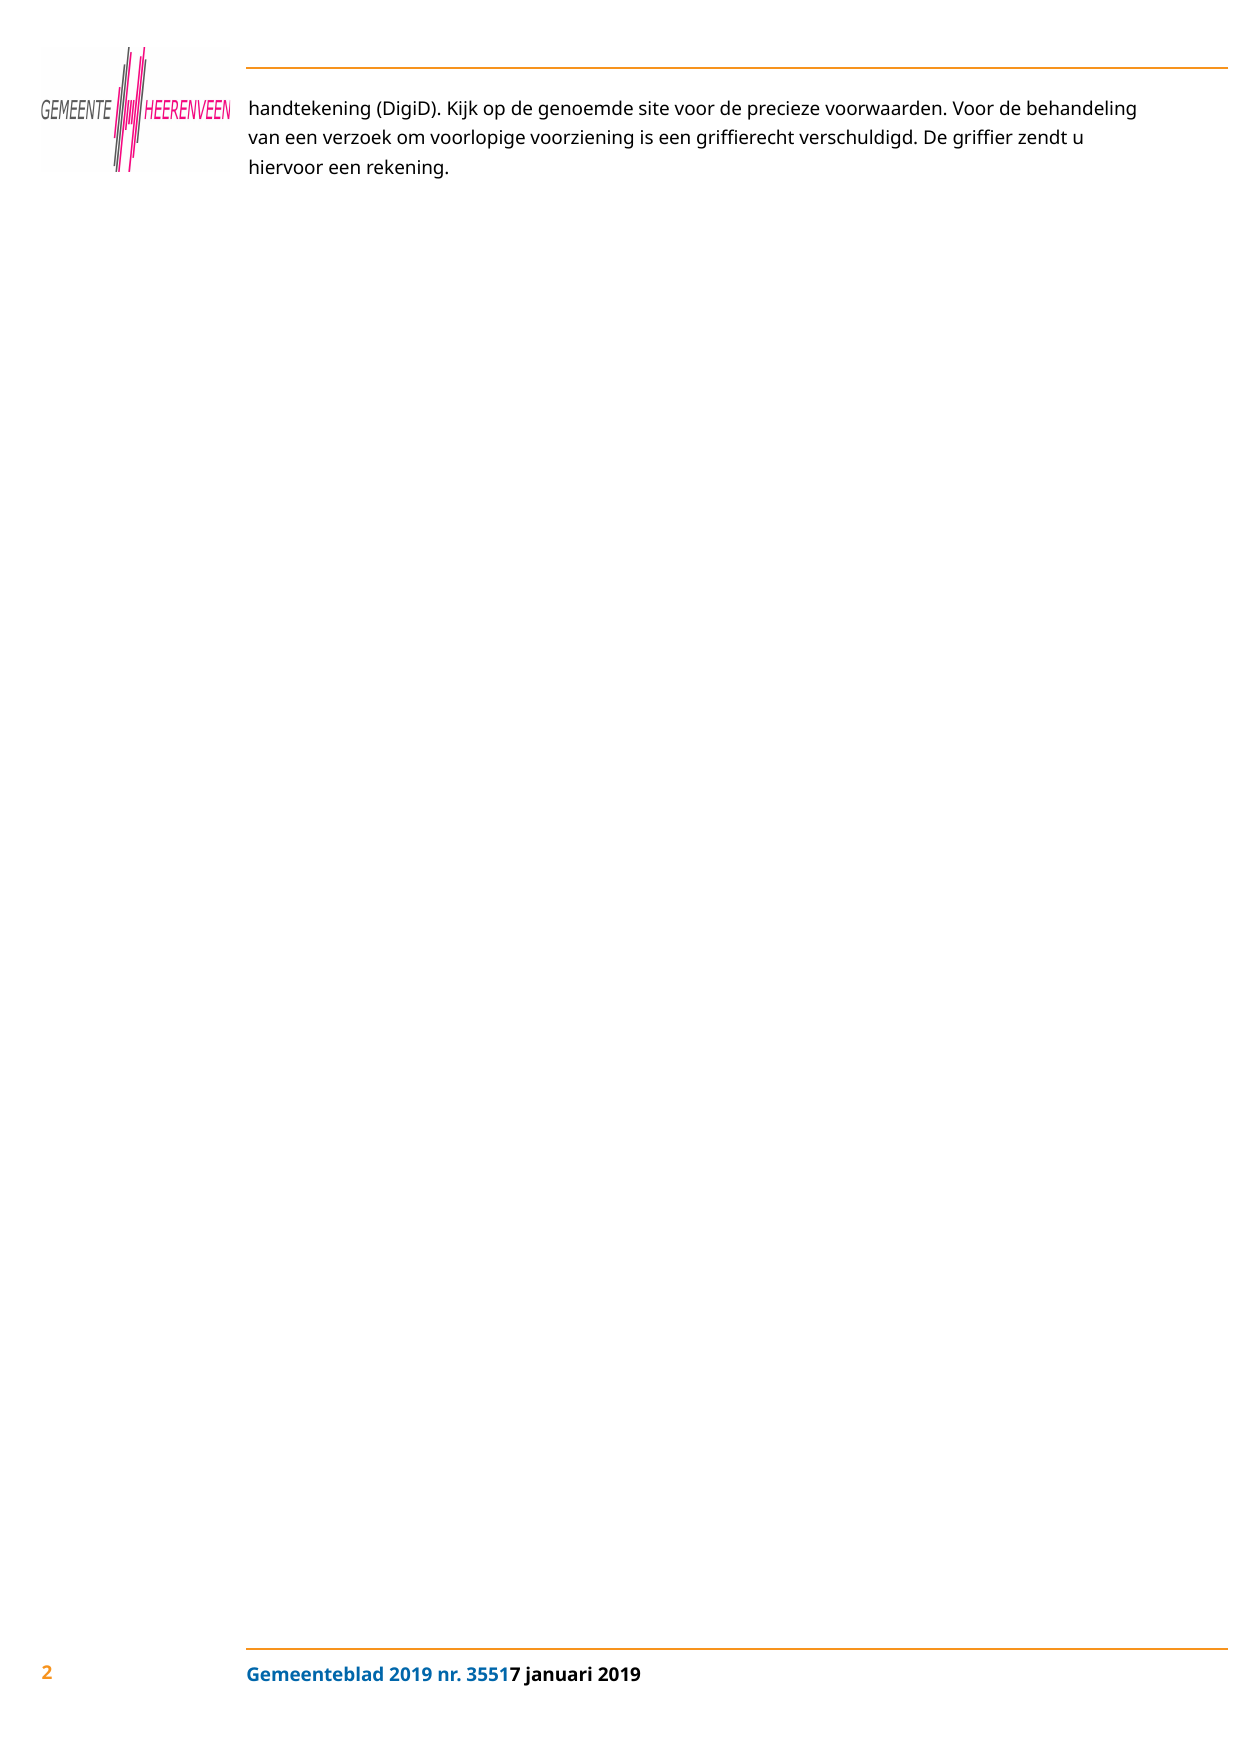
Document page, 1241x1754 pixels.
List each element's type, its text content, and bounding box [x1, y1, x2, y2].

text handtekening (DigiD). Kijk op de genoemde site voor de precieze voorwaarden. Voor de behandeling van een verzoek om voorlopige voorziening is een griffierecht verschuldigd. De griffier zendt u hiervoor een rekening. [248, 95, 1152, 180]
picture [41, 47, 231, 172]
